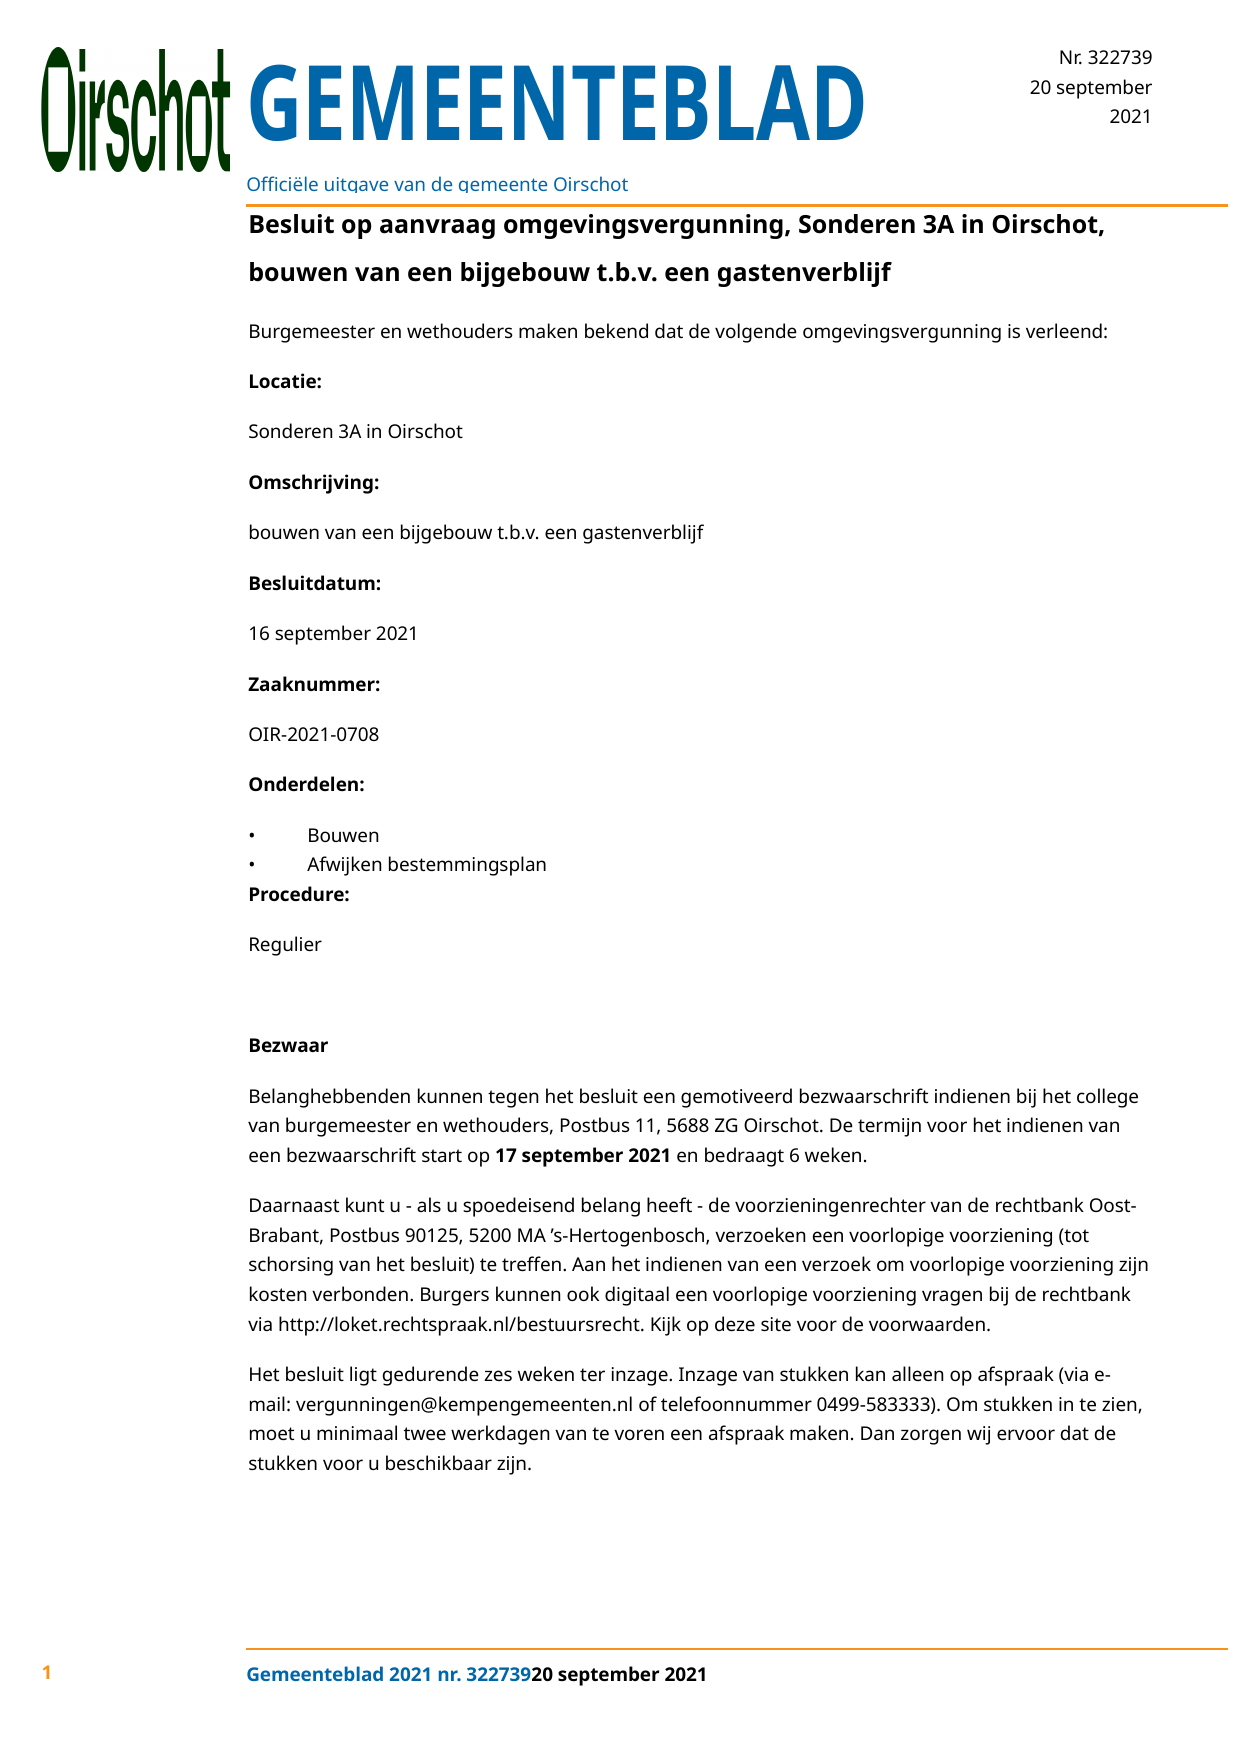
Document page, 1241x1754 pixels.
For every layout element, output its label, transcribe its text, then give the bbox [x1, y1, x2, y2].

text Bezwaar [248, 1032, 1152, 1058]
list Bouwen [248, 822, 1152, 848]
text Besluit op aanvraag omgevingsvergunning, Sonderen 3A in Oirschot, bouwen van een bijgebouw t.b.v. een gastenverblijf [248, 207, 1152, 288]
text Locatie: [248, 368, 1152, 394]
text Burgemeester en wethouders maken bekend dat de volgende omgevingsvergunning is verleend: [248, 318, 1152, 344]
text Onderdelen: [248, 772, 1152, 797]
list Afwijken bestemmingsplan [248, 852, 1152, 877]
text Sonderen 3A in Oirschot [248, 419, 1152, 444]
text 16 september 2021 [248, 620, 1152, 646]
text Omschrijving: [248, 469, 1152, 495]
text Het besluit ligt gedurende zes weken ter inzage. Inzage van stukken kan alleen op afspraak (via e-mail: vergunningen@kempengemeenten.nl of telefoonnummer 0499-583333). Om stukken in te zien, moet u minimaal twee werkdagen van te voren een afspraak maken. Dan zorgen wij ervoor dat de stukken voor u beschikbaar zijn. [248, 1361, 1152, 1476]
text Daarnaast kunt u - als u spoedeisend belang heeft - de voorzieningenrechter van de rechtbank Oost-Brabant, Postbus 90125, 5200 MA ’s-Hertogenbosch, verzoeken een voorlopige voorziening (tot schorsing van het besluit) te treffen. Aan het indienen van een verzoek om voorlopige voorziening zijn kosten verbonden. Burgers kunnen ook digitaal een voorlopige voorziening vragen bij de rechtbank via http://loket.rechtspraak.nl/bestuursrecht. Kijk op deze site voor de voorwaarden. [248, 1192, 1152, 1337]
text Belanghebbenden kunnen tegen het besluit een gemotiveerd bezwaarschrift indienen bij het college van burgemeester en wethouders, Postbus 11, 5688 ZG Oirschot. De termijn voor het indienen van een bezwaarschrift start op 17 september 2021 en bedraagt 6 weken. [248, 1083, 1152, 1168]
text Regulier [248, 932, 1152, 957]
text Procedure: [248, 881, 1152, 907]
picture [41, 47, 231, 172]
text OIR-2021-0708 [248, 721, 1152, 747]
text bouwen van een bijgebouw t.b.v. een gastenverblijf [248, 519, 1152, 545]
text Besluitdatum: [248, 570, 1152, 596]
text Zaaknummer: [248, 671, 1152, 697]
